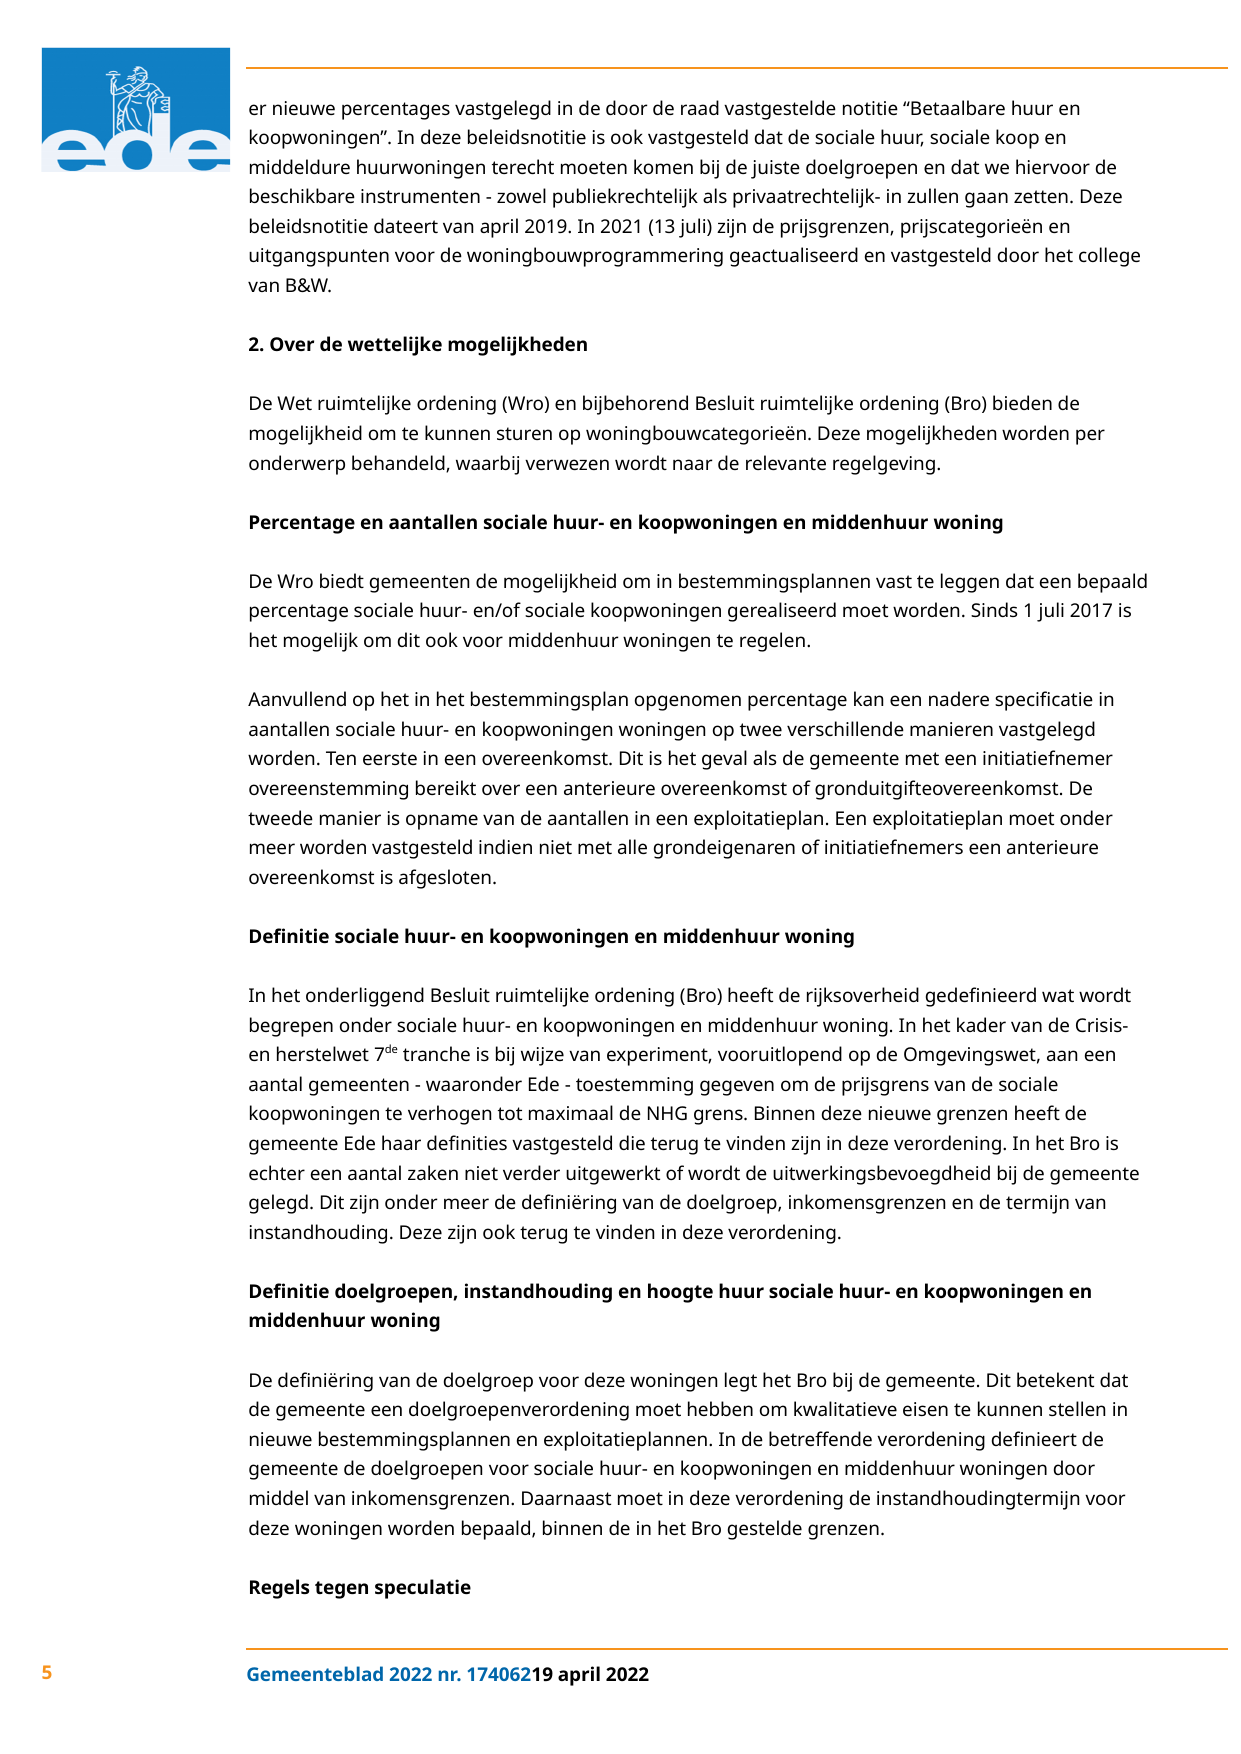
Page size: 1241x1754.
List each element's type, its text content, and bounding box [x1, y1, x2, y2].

text Aanvullend op het in het bestemmingsplan opgenomen percentage kan een nadere specificatie in aantallen sociale huur- en koopwoningen woningen op twee verschillende manieren vastgelegd worden. Ten eerste in een overeenkomst. Dit is het geval als de gemeente met een initiatiefnemer overeenstemming bereikt over een anterieure overeenkomst of gronduitgifteovereenkomst. De tweede manier is opname van de aantallen in een exploitatieplan. Een exploitatieplan moet onder meer worden vastgesteld indien niet met alle grondeigenaren of initiatiefnemers een anterieure overeenkomst is afgesloten. [248, 686, 1152, 890]
text De Wro biedt gemeenten de mogelijkheid om in bestemmingsplannen vast te leggen dat een bepaald percentage sociale huur- en/of sociale koopwoningen gerealiseerd moet worden. Sinds 1 juli 2017 is het mogelijk om dit ook voor middenhuur woningen te regelen. [248, 568, 1152, 653]
text Regels tegen speculatie [248, 1574, 1152, 1600]
text 2. Over de wettelijke mogelijkheden [248, 331, 1152, 357]
text Percentage en aantallen sociale huur- en koopwoningen en middenhuur woning [248, 509, 1152, 535]
text Definitie sociale huur- en koopwoningen en middenhuur woning [248, 923, 1152, 949]
text De Wet ruimtelijke ordening (Wro) en bijbehorend Besluit ruimtelijke ordening (Bro) bieden de mogelijkheid om te kunnen sturen op woningbouwcategorieën. Deze mogelijkheden worden per onderwerp behandeld, waarbij verwezen wordt naar de relevante regelgeving. [248, 391, 1152, 476]
text er nieuwe percentages vastgelegd in de door de raad vastgestelde notitie “Betaalbare huur en koopwoningen”. In deze beleidsnotitie is ook vastgesteld dat de sociale huur, sociale koop en middeldure huurwoningen terecht moeten komen bij de juiste doelgroepen en dat we hiervoor de beschikbare instrumenten - zowel publiekrechtelijk als privaatrechtelijk- in zullen gaan zetten. Deze beleidsnotitie dateert van april 2019. In 2021 (13 juli) zijn de prijsgrenzen, prijscategorieën en uitgangspunten voor de woningbouwprogrammering geactualiseerd en vastgesteld door het college van B&W. [248, 95, 1152, 298]
picture [41, 47, 231, 172]
text In het onderliggend Besluit ruimtelijke ordening (Bro) heeft de rijksoverheid gedefinieerd wat wordt begrepen onder sociale huur- en koopwoningen en middenhuur woning. In het kader van de Crisis- en herstelwet 7de tranche is bij wijze van experiment, vooruitlopend op de Omgevingswet, aan een aantal gemeenten - waaronder Ede - toestemming gegeven om de prijsgrens van de sociale koopwoningen te verhogen tot maximaal de NHG grens. Binnen deze nieuwe grenzen heeft de gemeente Ede haar definities vastgesteld die terug te vinden zijn in deze verordening. In het Bro is echter een aantal zaken niet verder uitgewerkt of wordt de uitwerkingsbevoegdheid bij de gemeente gelegd. Dit zijn onder meer de definiëring van de doelgroep, inkomensgrenzen en de termijn van instandhouding. Deze zijn ook terug te vinden in deze verordening. [248, 982, 1152, 1245]
text De definiëring van de doelgroep voor deze woningen legt het Bro bij de gemeente. Dit betekent dat de gemeente een doelgroepenverordening moet hebben om kwalitatieve eisen te kunnen stellen in nieuwe bestemmingsplannen en exploitatieplannen. In de betreffende verordening definieert de gemeente de doelgroepen voor sociale huur- en koopwoningen en middenhuur woningen door middel van inkomensgrenzen. Daarnaast moet in deze verordening de instandhoudingtermijn voor deze woningen worden bepaald, binnen de in het Bro gestelde grenzen. [248, 1367, 1152, 1541]
text Definitie doelgroepen, instandhouding en hoogte huur sociale huur- en koopwoningen en middenhuur woning [248, 1278, 1152, 1333]
